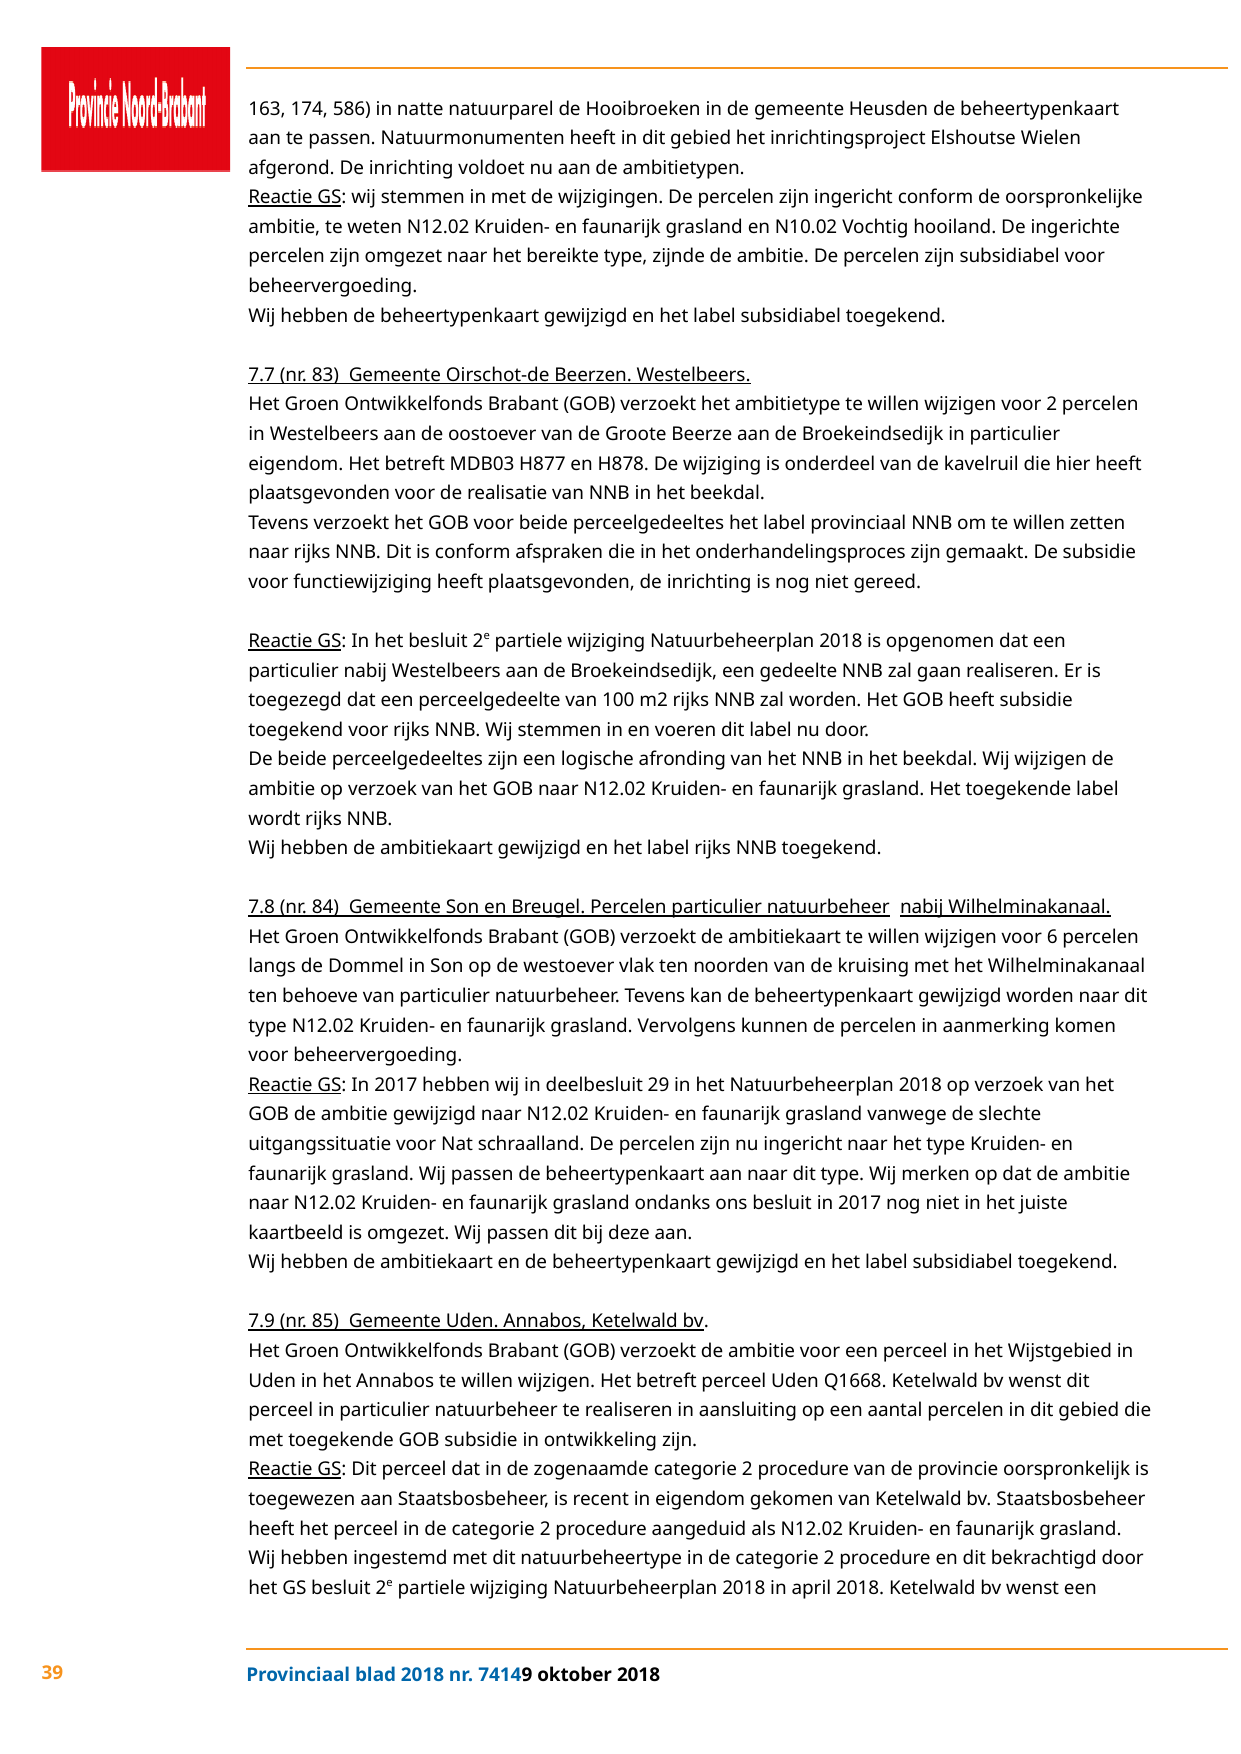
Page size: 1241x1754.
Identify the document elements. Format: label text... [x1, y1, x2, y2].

text Reactie GS: In het besluit 2e partiele wijziging Natuurbeheerplan 2018 is opgenomen dat een particulier nabij Westelbeers aan de Broekeindsedijk, een gedeelte NNB zal gaan realiseren. Er is toegezegd dat een perceelgedeelte van 100 m2 rijks NNB zal worden. Het GOB heeft subsidie toegekend voor rijks NNB. Wij stemmen in en voeren dit label nu door. [248, 627, 1152, 742]
text Het Groen Ontwikkelfonds Brabant (GOB) verzoekt de ambitiekaart te willen wijzigen voor 6 percelen langs de Dommel in Son op de westoever vlak ten noorden van de kruising met het Wilhelminakanaal ten behoeve van particulier natuurbeheer. Tevens kan de beheertypenkaart gewijzigd worden naar dit type N12.02 Kruiden- en faunarijk grasland. Vervolgens kunnen de percelen in aanmerking komen voor beheervergoeding. [248, 923, 1152, 1067]
picture [41, 47, 231, 172]
text 7.7 (nr. 83) Gemeente Oirschot-de Beerzen. Westelbeers. [248, 361, 1152, 387]
text Tevens verzoekt het GOB voor beide perceelgedeeltes het label provinciaal NNB om te willen zetten naar rijks NNB. Dit is conform afspraken die in het onderhandelingsproces zijn gemaakt. De subsidie voor functiewijziging heeft plaatsgevonden, de inrichting is nog niet gereed. [248, 509, 1152, 594]
text Reactie GS: wij stemmen in met de wijzigingen. De percelen zijn ingericht conform de oorspronkelijke ambitie, te weten N12.02 Kruiden- en faunarijk grasland en N10.02 Vochtig hooiland. De ingerichte percelen zijn omgezet naar het bereikte type, zijnde de ambitie. De percelen zijn subsidiabel voor beheervergoeding. [248, 183, 1152, 298]
text Reactie GS: In 2017 hebben wij in deelbesluit 29 in het Natuurbeheerplan 2018 op verzoek van het GOB de ambitie gewijzigd naar N12.02 Kruiden- en faunarijk grasland vanwege de slechte uitgangssituatie voor Nat schraalland. De percelen zijn nu ingericht naar het type Kruiden- en faunarijk grasland. Wij passen de beheertypenkaart aan naar dit type. Wij merken op dat de ambitie naar N12.02 Kruiden- en faunarijk grasland ondanks ons besluit in 2017 nog niet in het juiste kaartbeeld is omgezet. Wij passen dit bij deze aan. [248, 1071, 1152, 1245]
text Wij hebben de ambitiekaart en de beheertypenkaart gewijzigd en het label subsidiabel toegekend. [248, 1248, 1152, 1274]
text Wij hebben de ambitiekaart gewijzigd en het label rijks NNB toegekend. [248, 834, 1152, 860]
text Het Groen Ontwikkelfonds Brabant (GOB) verzoekt het ambitietype te willen wijzigen voor 2 percelen in Westelbeers aan de oostoever van de Groote Beerze aan de Broekeindsedijk in particulier eigendom. Het betreft MDB03 H877 en H878. De wijziging is onderdeel van de kavelruil die hier heeft plaatsgevonden voor de realisatie van NNB in het beekdal. [248, 391, 1152, 505]
text Wij hebben de beheertypenkaart gewijzigd en het label subsidiabel toegekend. [248, 302, 1152, 328]
text Reactie GS: Dit perceel dat in de zogenaamde categorie 2 procedure van de provincie oorspronkelijk is toegewezen aan Staatsbosbeheer, is recent in eigendom gekomen van Ketelwald bv. Staatsbosbeheer heeft het perceel in de categorie 2 procedure aangeduid als N12.02 Kruiden- en faunarijk grasland. Wij hebben ingestemd met dit natuurbeheertype in de categorie 2 procedure en dit bekrachtigd door het GS besluit 2e partiele wijziging Natuurbeheerplan 2018 in april 2018. Ketelwald bv wenst een [248, 1456, 1152, 1600]
text 163, 174, 586) in natte natuurparel de Hooibroeken in de gemeente Heusden de beheertypenkaart aan te passen. Natuurmonumenten heeft in dit gebied het inrichtingsproject Elshoutse Wielen afgerond. De inrichting voldoet nu aan de ambitietypen. [248, 95, 1152, 180]
text De beide perceelgedeeltes zijn een logische afronding van het NNB in het beekdal. Wij wijzigen de ambitie op verzoek van het GOB naar N12.02 Kruiden- en faunarijk grasland. Het toegekende label wordt rijks NNB. [248, 746, 1152, 831]
text 7.9 (nr. 85) Gemeente Uden. Annabos, Ketelwald bv. [248, 1308, 1152, 1333]
text Het Groen Ontwikkelfonds Brabant (GOB) verzoekt de ambitie voor een perceel in het Wijstgebied in Uden in het Annabos te willen wijzigen. Het betreft perceel Uden Q1668. Ketelwald bv wenst dit perceel in particulier natuurbeheer te realiseren in aansluiting op een aantal percelen in dit gebied die met toegekende GOB subsidie in ontwikkeling zijn. [248, 1337, 1152, 1452]
text 7.8 (nr. 84) Gemeente Son en Breugel. Percelen particulier natuurbeheer nabij Wilhelminakanaal. [248, 893, 1152, 919]
